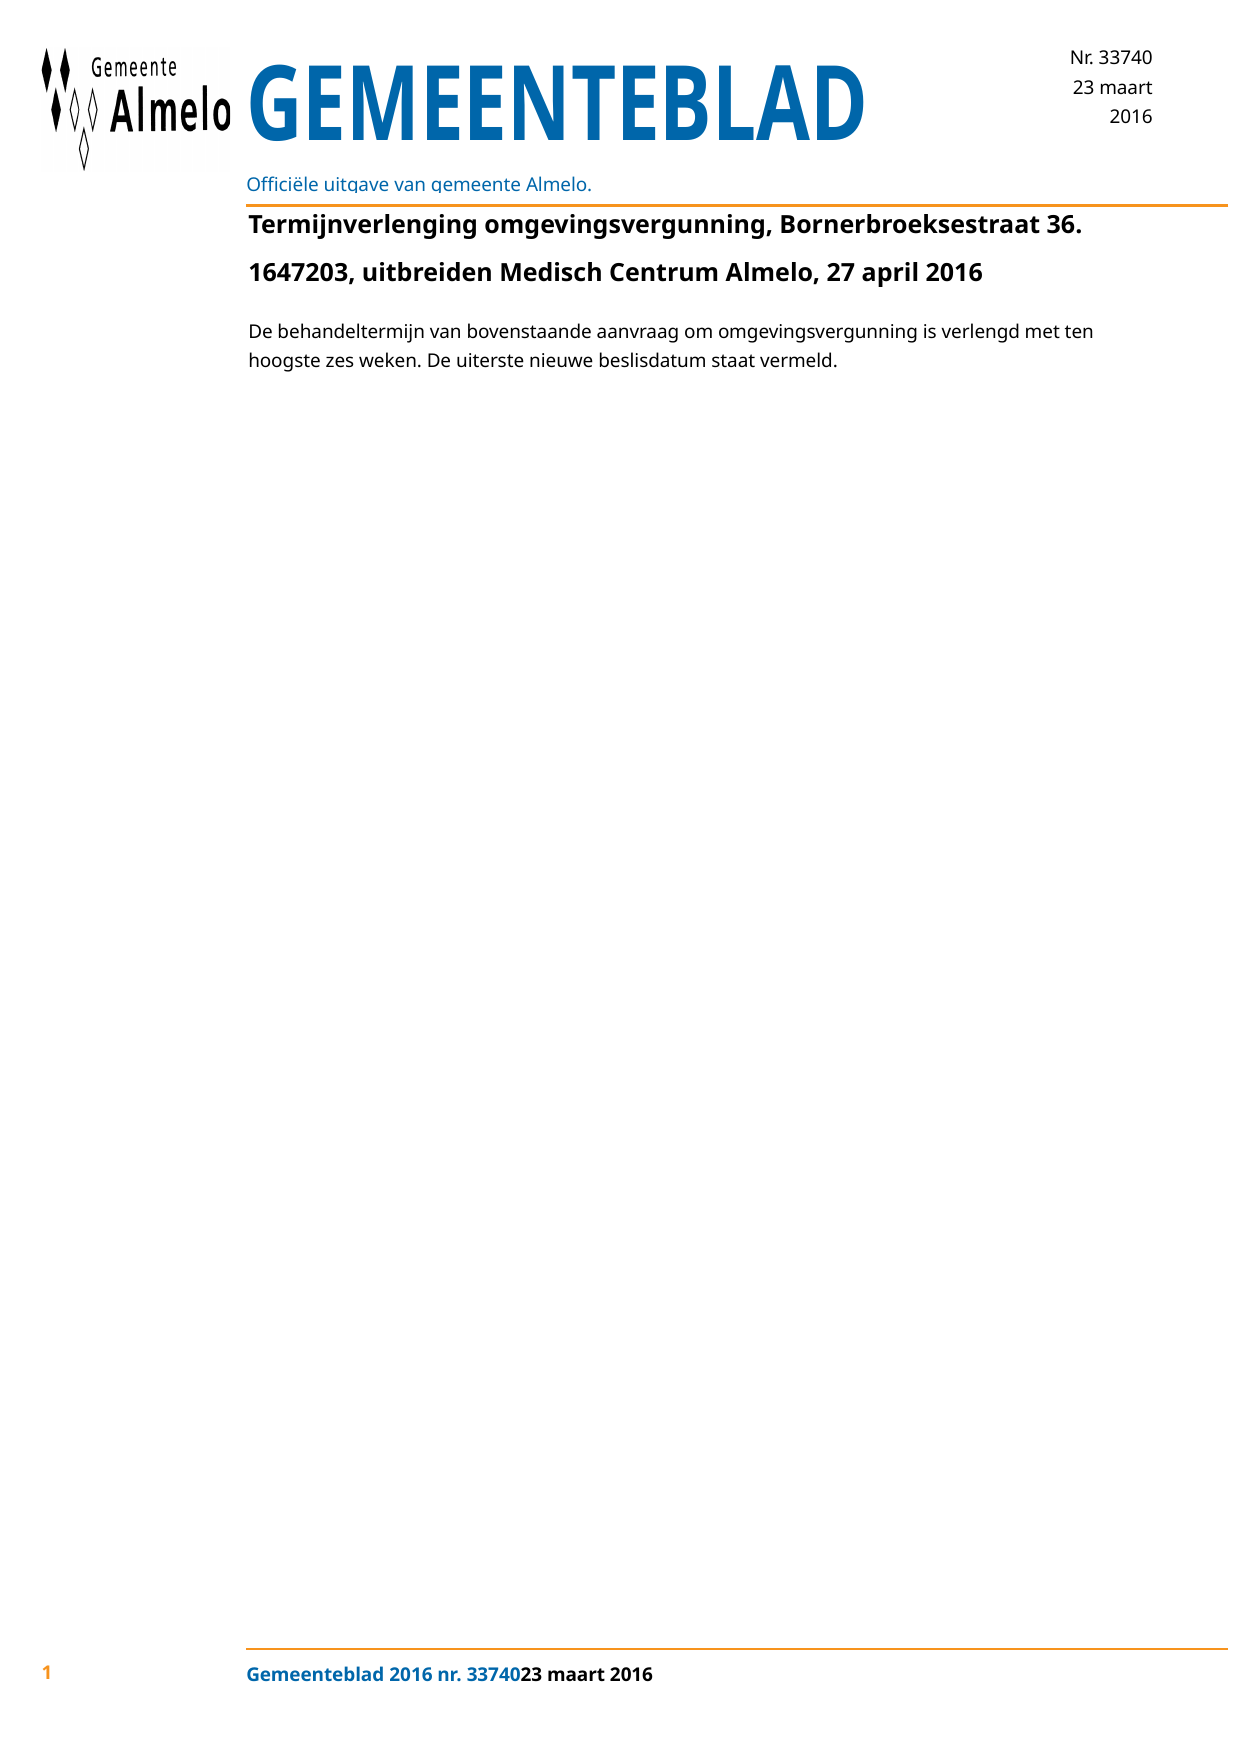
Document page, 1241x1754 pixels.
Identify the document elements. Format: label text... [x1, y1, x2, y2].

picture [41, 47, 231, 172]
text De behandeltermijn van bovenstaande aanvraag om omgevingsvergunning is verlengd met ten hoogste zes weken. De uiterste nieuwe beslisdatum staat vermeld. [248, 318, 1152, 373]
text Termijnverlenging omgevingsvergunning, Bornerbroeksestraat 36. 1647203, uitbreiden Medisch Centrum Almelo, 27 april 2016 [248, 207, 1152, 288]
